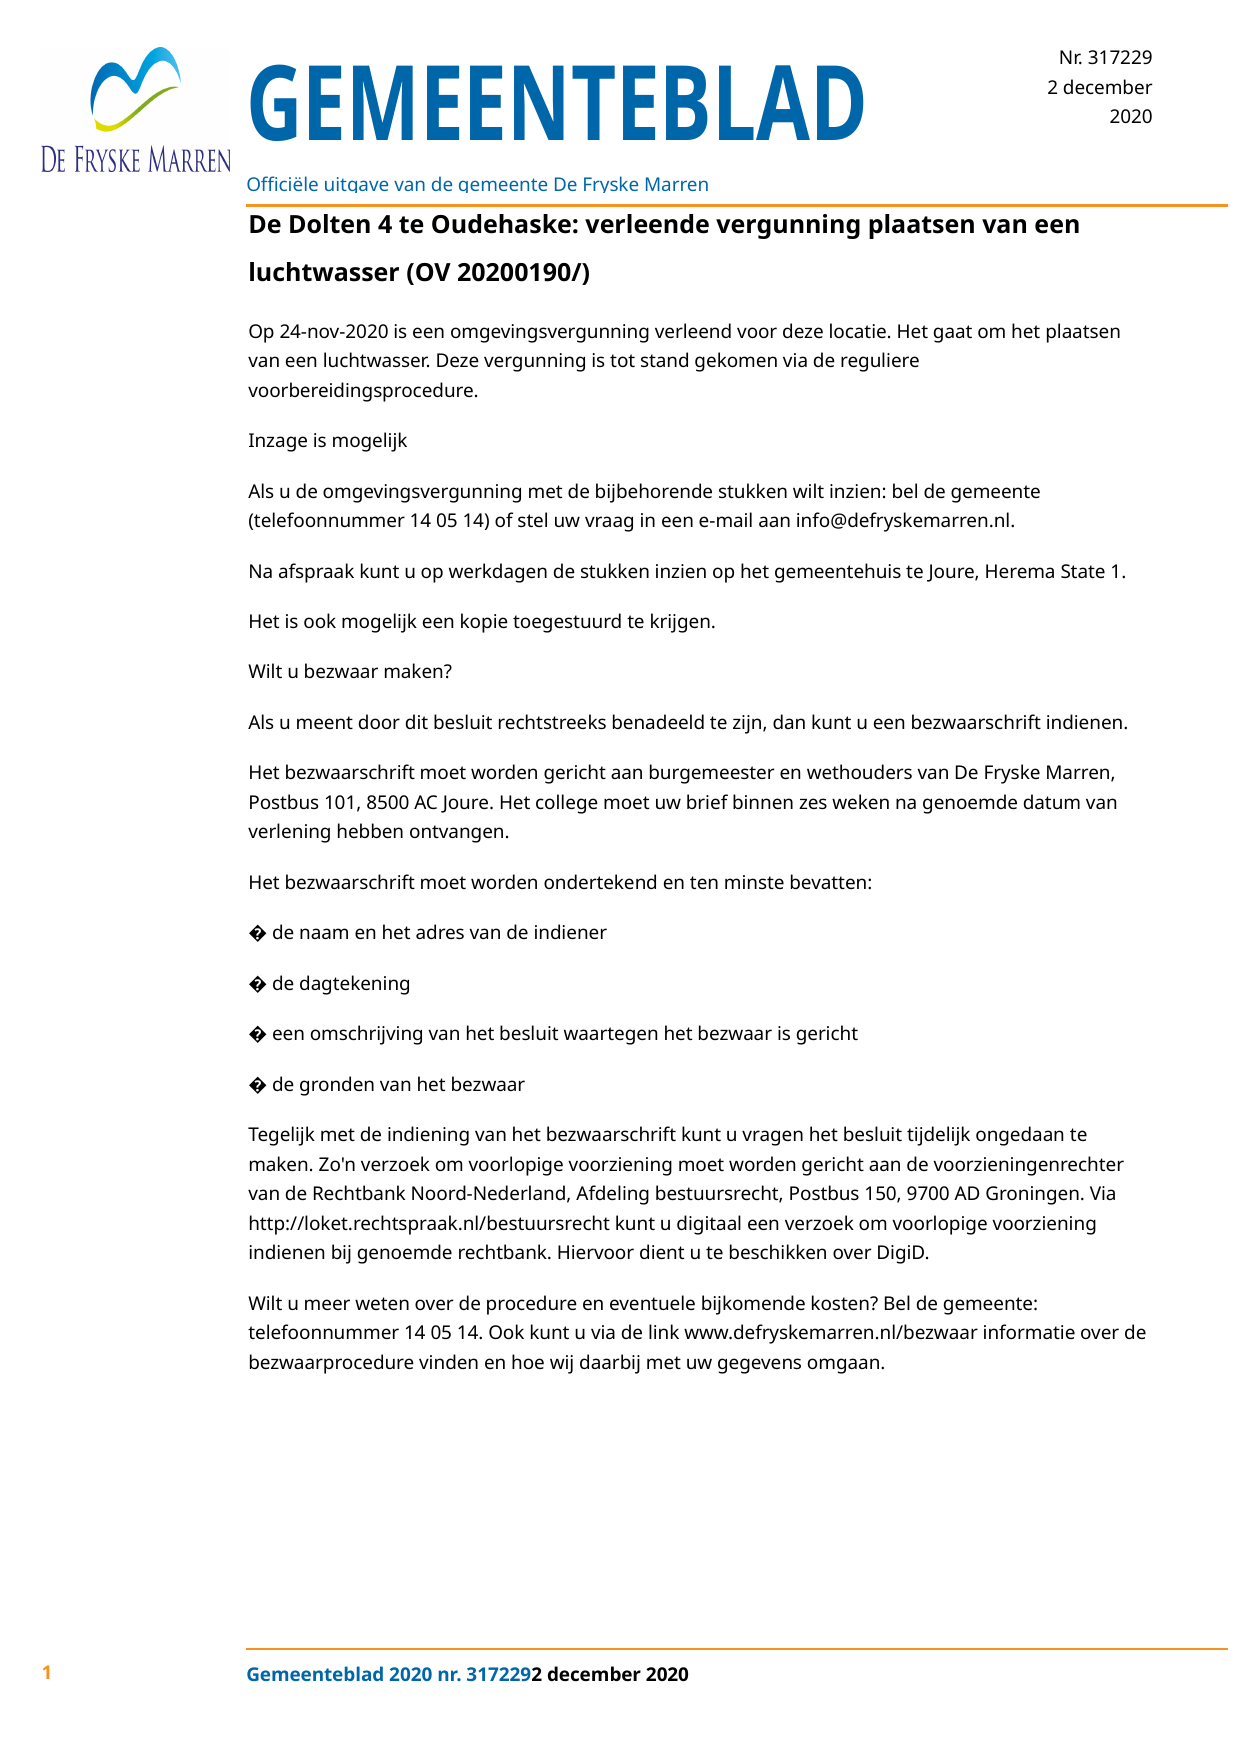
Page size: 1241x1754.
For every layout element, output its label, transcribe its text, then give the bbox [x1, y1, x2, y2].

text � een omschrijving van het besluit waartegen het bezwaar is gericht [248, 1020, 1152, 1046]
text Het bezwaarschrift moet worden ondertekend en ten minste bevatten: [248, 869, 1152, 895]
text � de naam en het adres van de indiener [248, 919, 1152, 945]
text Inzage is mogelijk [248, 427, 1152, 453]
text � de gronden van het bezwaar [248, 1071, 1152, 1097]
text Tegelijk met de indiening van het bezwaarschrift kunt u vragen het besluit tijdelijk ongedaan te maken. Zo'n verzoek om voorlopige voorziening moet worden gericht aan de voorzieningenrechter van de Rechtbank Noord-Nederland, Afdeling bestuursrecht, Postbus 150, 9700 AD Groningen. Via http://loket.rechtspraak.nl/bestuursrecht kunt u digitaal een verzoek om voorlopige voorziening indienen bij genoemde rechtbank. Hiervoor dient u te beschikken over DigiD. [248, 1121, 1152, 1265]
picture [41, 47, 231, 172]
text De Dolten 4 te Oudehaske: verleende vergunning plaatsen van een luchtwasser (OV 20200190/) [248, 207, 1152, 288]
text Op 24-nov-2020 is een omgevingsvergunning verleend voor deze locatie. Het gaat om het plaatsen van een luchtwasser. Deze vergunning is tot stand gekomen via de reguliere voorbereidingsprocedure. [248, 318, 1152, 403]
text Als u de omgevingsvergunning met de bijbehorende stukken wilt inzien: bel de gemeente (telefoonnummer 14 05 14) of stel uw vraag in een e-mail aan info@defryskemarren.nl. [248, 478, 1152, 533]
text � de dagtekening [248, 970, 1152, 996]
text Als u meent door dit besluit rechtstreeks benadeeld te zijn, dan kunt u een bezwaarschrift indienen. [248, 709, 1152, 735]
text Na afspraak kunt u op werkdagen de stukken inzien op het gemeentehuis te Joure, Herema State 1. [248, 558, 1152, 584]
text Het is ook mogelijk een kopie toegestuurd te krijgen. [248, 608, 1152, 634]
text Het bezwaarschrift moet worden gericht aan burgemeester en wethouders van De Fryske Marren, Postbus 101, 8500 AC Joure. Het college moet uw brief binnen zes weken na genoemde datum van verlening hebben ontvangen. [248, 759, 1152, 844]
text Wilt u bezwaar maken? [248, 659, 1152, 684]
text Wilt u meer weten over de procedure en eventuele bijkomende kosten? Bel de gemeente: telefoonnummer 14 05 14. Ook kunt u via de link www.defryskemarren.nl/bezwaar informatie over de bezwaarprocedure vinden en hoe wij daarbij met uw gegevens omgaan. [248, 1290, 1152, 1375]
